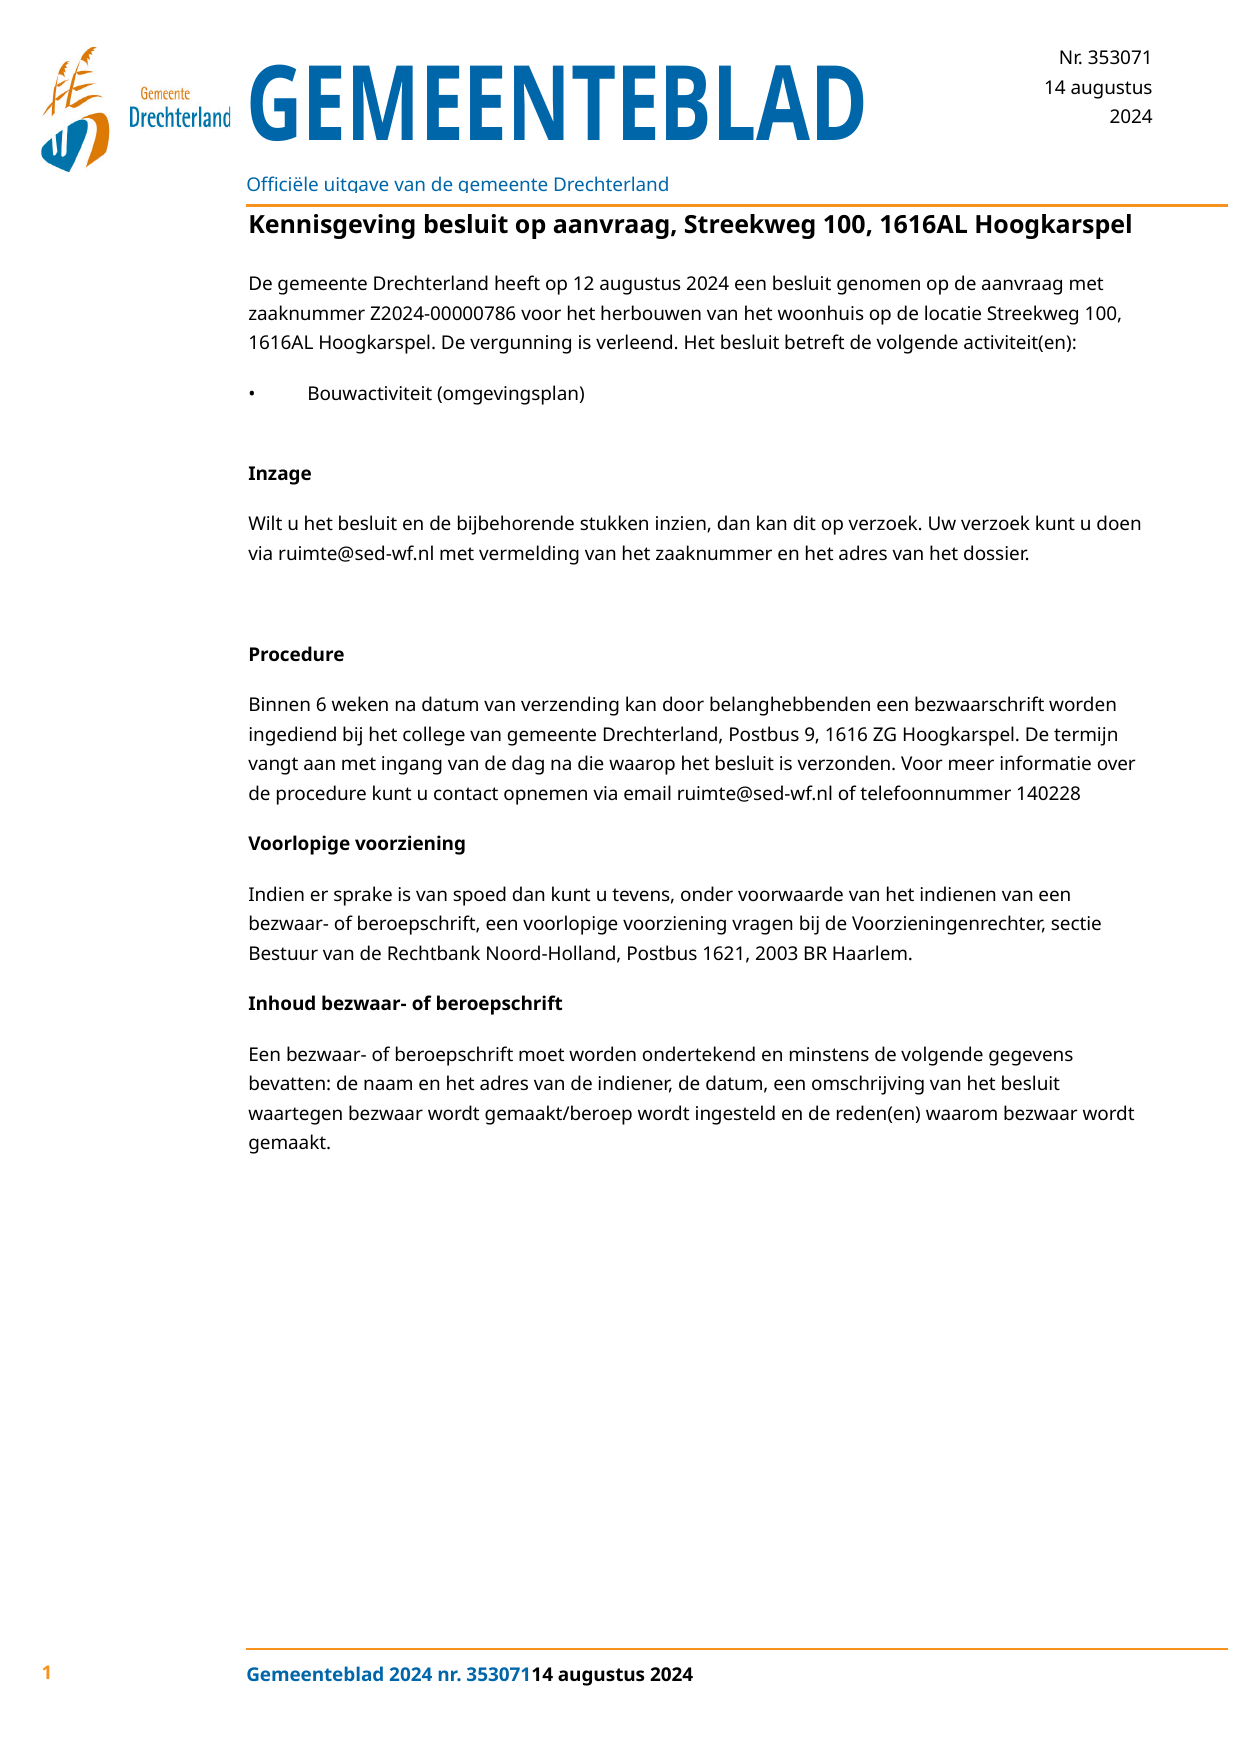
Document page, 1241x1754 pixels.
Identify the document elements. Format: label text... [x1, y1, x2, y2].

text Procedure [248, 641, 1152, 666]
text De gemeente Drechterland heeft op 12 augustus 2024 een besluit genomen op de aanvraag met zaaknummer Z2024-00000786 voor het herbouwen van het woonhuis op de locatie Streekweg 100, 1616AL Hoogkarspel. De vergunning is verleend. Het besluit betreft de volgende activiteit(en): [248, 270, 1152, 355]
text Wilt u het besluit en de bijbehorende stukken inzien, dan kan dit op verzoek. Uw verzoek kunt u doen via ruimte@sed-wf.nl met vermelding van het zaaknummer en het adres van het dossier. [248, 510, 1152, 566]
text Binnen 6 weken na datum van verzending kan door belanghebbenden een bezwaarschrift worden ingediend bij het college van gemeente Drechterland, Postbus 9, 1616 ZG Hoogkarspel. De termijn vangt aan met ingang van de dag na die waarop het besluit is verzonden. Voor meer informatie over de procedure kunt u contact opnemen via email ruimte@sed-wf.nl of telefoonnummer 140228 [248, 691, 1152, 806]
text Een bezwaar- of beroepschrift moet worden ondertekend en minstens de volgende gegevens bevatten: de naam en het adres van de indiener, de datum, een omschrijving van het besluit waartegen bezwaar wordt gemaakt/beroep wordt ingesteld en de reden(en) waarom bezwaar wordt gemaakt. [248, 1041, 1152, 1155]
picture [41, 47, 231, 172]
text Kennisgeving besluit op aanvraag, Streekweg 100, 1616AL Hoogkarspel [248, 207, 1152, 241]
text Indien er sprake is van spoed dan kunt u tevens, onder voorwaarde van het indienen van een bezwaar- of beroepschrift, een voorlopige voorziening vragen bij de Voorzieningenrechter, sectie Bestuur van de Rechtbank Noord-Holland, Postbus 1621, 2003 BR Haarlem. [248, 881, 1152, 966]
picture [226, 115, 231, 124]
text Inzage [248, 460, 1152, 486]
text Inhoud bezwaar- of beroepschrift [248, 990, 1152, 1016]
list Bouwactiviteit (omgevingsplan) [248, 380, 1152, 406]
text Voorlopige voorziening [248, 830, 1152, 856]
picture [41, 158, 64, 172]
